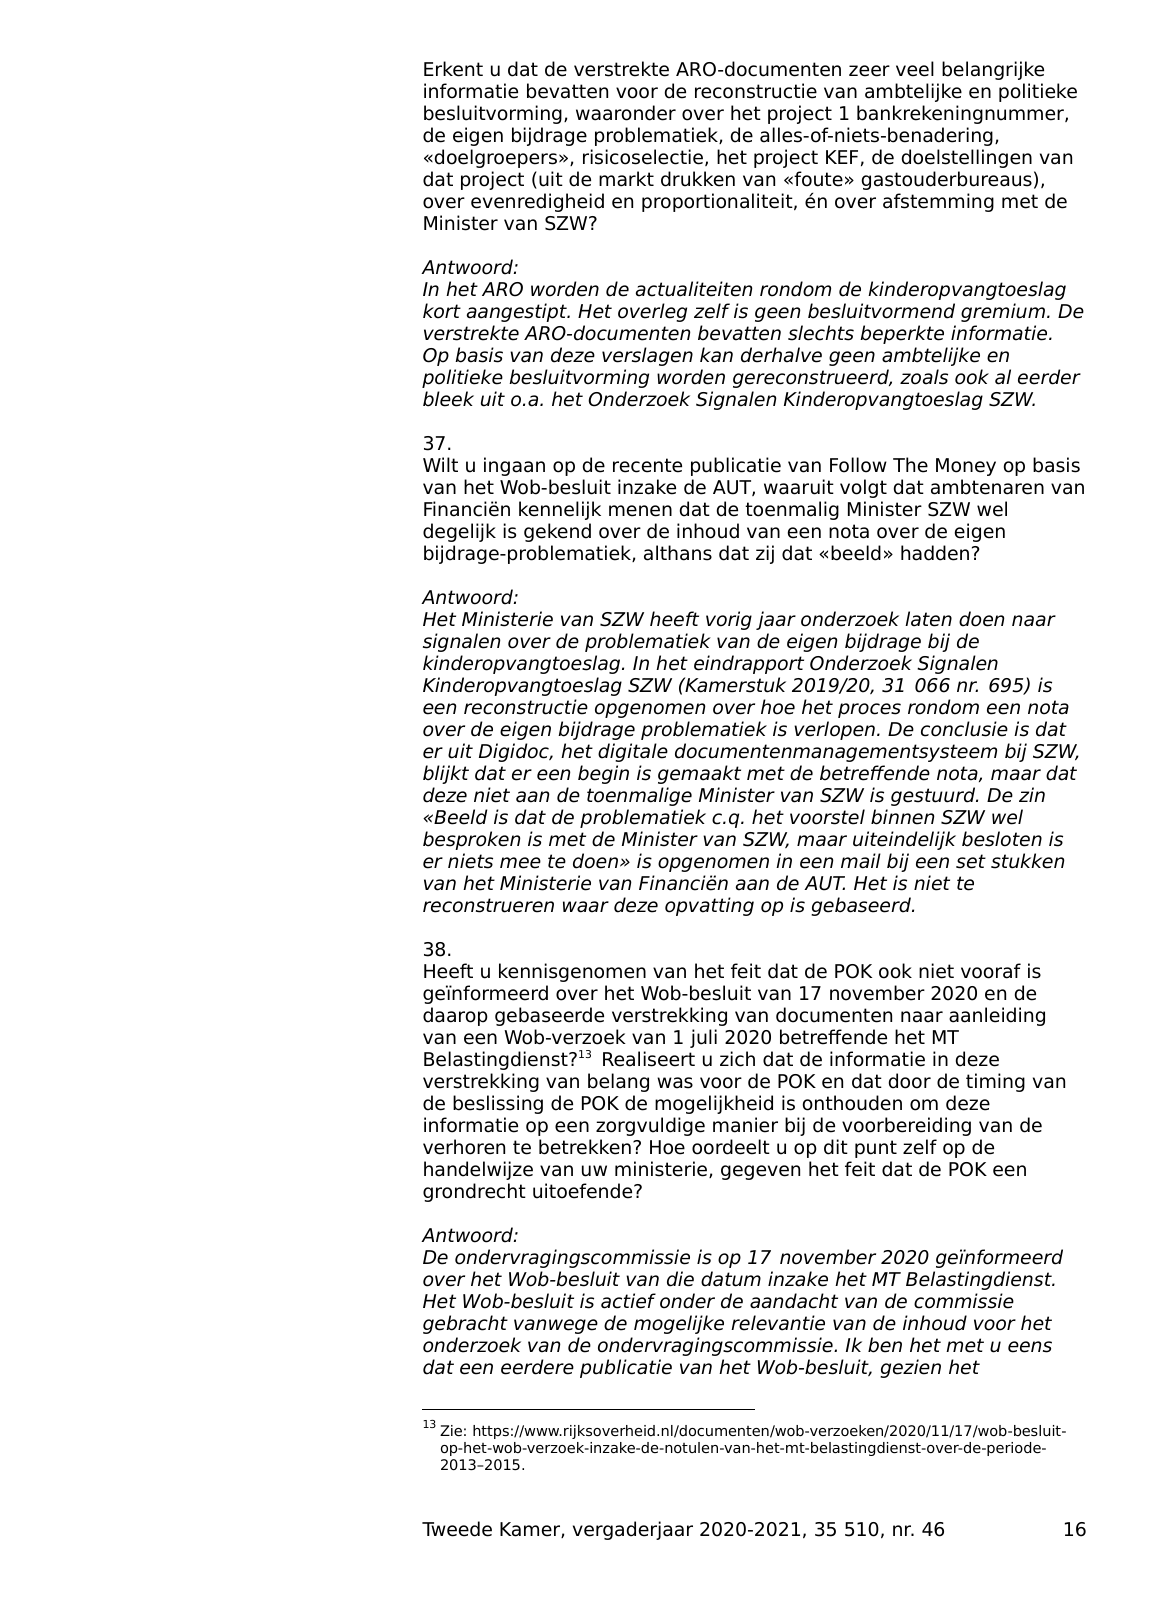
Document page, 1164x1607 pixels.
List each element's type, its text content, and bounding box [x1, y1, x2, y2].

text Wilt u ingaan op de recente publicatie van Follow The Money op basis van het Wob-besluit inzake de AUT, waaruit volgt dat ambtenaren van Financiën kennelijk menen dat de toenmalig Minister SZW wel degelijk is gekend over de inhoud van een nota over de eigen bijdrage-problematiek, althans dat zij dat «beeld» hadden? [422, 455, 1087, 565]
text Erkent u dat de verstrekte ARO-documenten zeer veel belangrijke informatie bevatten voor de reconstructie van ambtelijke en politieke besluitvorming, waaronder over het project 1 bankrekeningnummer, de eigen bijdrage problematiek, de alles-of-niets-benadering, «doelgroepers», risicoselectie, het project KEF, de doelstellingen van dat project (uit de markt drukken van «foute» gastouderbureaus), over evenredigheid en proportionaliteit, én over afstemming met de Minister van SZW? [422, 59, 1087, 235]
text Antwoord: [422, 587, 1087, 609]
text Antwoord: [422, 1225, 1087, 1247]
text In het ARO worden de actualiteiten rondom de kinderopvangtoeslag kort aangestipt. Het overleg zelf is geen besluitvormend gremium. De verstrekte ARO-documenten bevatten slechts beperkte informatie. Op basis van deze verslagen kan derhalve geen ambtelijke en politieke besluitvorming worden gereconstrueerd, zoals ook al eerder bleek uit o.a. het Onderzoek Signalen Kinderopvangtoeslag SZW. [422, 279, 1087, 411]
text De ondervragingscommissie is op 17 november 2020 geïnformeerd over het Wob-besluit van die datum inzake het MT Belastingdienst. Het Wob-besluit is actief onder de aandacht van de commissie gebracht vanwege de mogelijke relevantie van de inhoud voor het onderzoek van de ondervragingscommissie. Ik ben het met u eens dat een eerdere publicatie van het Wob-besluit, gezien het [422, 1247, 1087, 1379]
text 37. [422, 433, 1087, 455]
text Heeft u kennisgenomen van het feit dat de POK ook niet vooraf is geïnformeerd over het Wob-besluit van 17 november 2020 en de daarop gebaseerde verstrekking van documenten naar aanleiding van een Wob-verzoek van 1 juli 2020 betreffende het MT Belastingdienst? Realiseert u zich dat de informatie in deze verstrekking van belang was voor de POK en dat door de timing van de beslissing de POK de mogelijkheid is onthouden om deze informatie op een zorgvuldige manier bij de voorbereiding van de verhoren te betrekken? Hoe oordeelt u op dit punt zelf op de handelwijze van uw ministerie, gegeven het feit dat de POK een grondrecht uitoefende? [422, 961, 1087, 1203]
text Antwoord: [422, 257, 1087, 279]
text 38. [422, 939, 1087, 961]
text Zie: https://www.rijksoverheid.nl/documenten/wob-verzoeken/2020/11/17/wob-besluit-op-het-wob-verzoek-inzake-de-notulen-van-het-mt-belastingdienst-over-de-periode-2013–2015. [422, 1418, 1087, 1474]
text Het Ministerie van SZW heeft vorig jaar onderzoek laten doen naar signalen over de problematiek van de eigen bijdrage bij de kinderopvangtoeslag. In het eindrapport Onderzoek Signalen Kinderopvangtoeslag SZW (Kamerstuk 2019/20, 31 066 nr. 695) is een reconstructie opgenomen over hoe het proces rondom een nota over de eigen bijdrage problematiek is verlopen. De conclusie is dat er uit Digidoc, het digitale documentenmanagementsysteem bij SZW, blijkt dat er een begin is gemaakt met de betreffende nota, maar dat deze niet aan de toenmalige Minister van SZW is gestuurd. De zin «Beeld is dat de problematiek c.q. het voorstel binnen SZW wel besproken is met de Minister van SZW, maar uiteindelijk besloten is er niets mee te doen» is opgenomen in een mail bij een set stukken van het Ministerie van Financiën aan de AUT. Het is niet te reconstrueren waar deze opvatting op is gebaseerd. [422, 609, 1087, 917]
